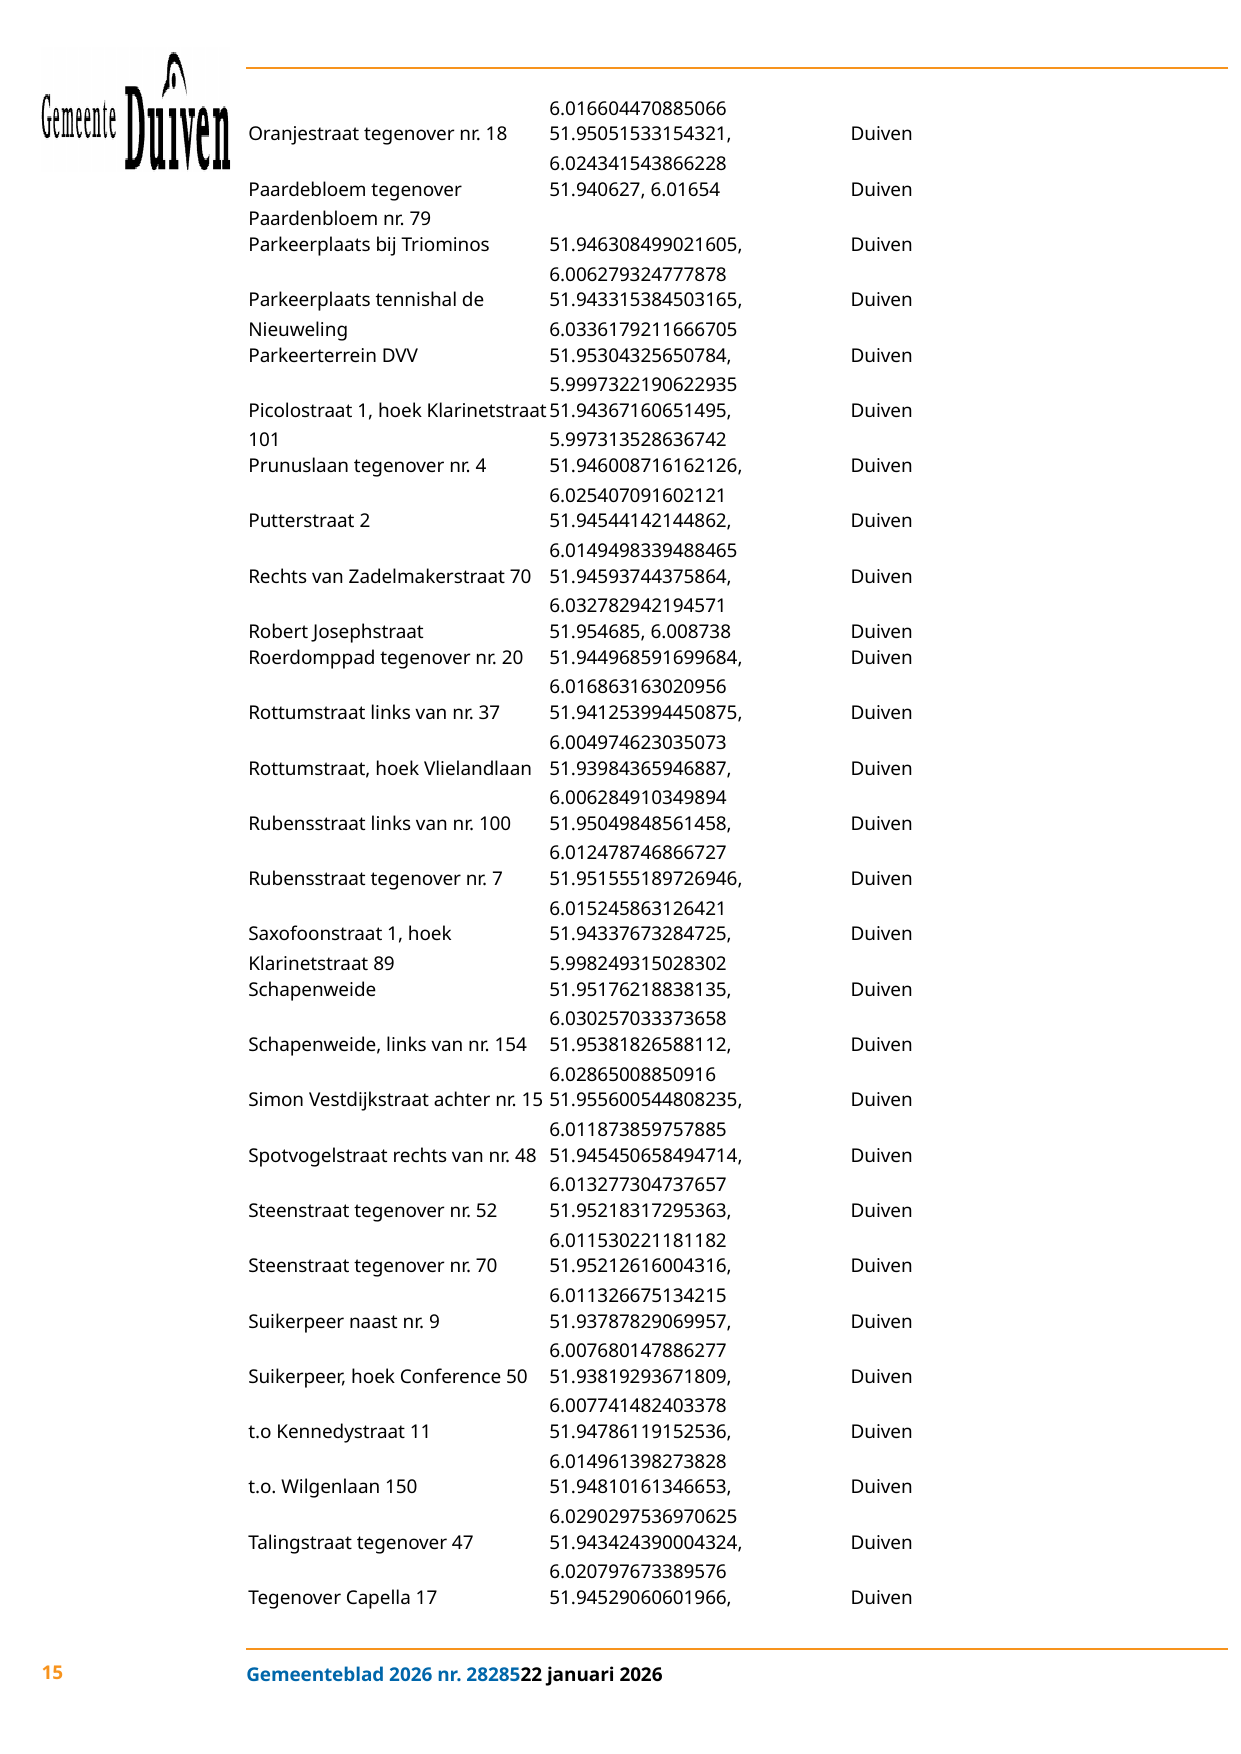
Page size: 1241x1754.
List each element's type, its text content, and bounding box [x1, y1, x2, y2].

table_cell Duiven [850, 453, 1152, 508]
table_cell Duiven [850, 1419, 1152, 1474]
table_cell 51.95212616004316, 6.011326675134215 [549, 1253, 850, 1308]
table_cell Parkeerplaats bij Triominos [248, 231, 549, 286]
table_cell Duiven [850, 1584, 1152, 1610]
table_cell Duiven [850, 1529, 1152, 1584]
table_cell 51.940627, 6.01654 [549, 176, 850, 231]
table_cell Parkeerplaats tennishal de Nieuweling [248, 286, 549, 342]
table_cell Putterstraat 2 [248, 508, 549, 563]
table_cell 51.94367160651495, 5.997313528636742 [549, 397, 850, 452]
table_cell Duiven [850, 342, 1152, 397]
table_cell Duiven [850, 644, 1152, 699]
table_cell 51.944968591699684, 6.016863163020956 [549, 644, 850, 699]
table_cell 51.95176218838135, 6.030257033373658 [549, 976, 850, 1031]
table_cell 51.955600544808235, 6.011873859757885 [549, 1087, 850, 1142]
table_cell [248, 95, 549, 121]
table_cell Saxofoonstraat 1, hoek Klarinetstraat 89 [248, 921, 549, 976]
table_cell Tegenover Capella 17 [248, 1584, 549, 1610]
picture [41, 47, 231, 172]
table_cell 51.95304325650784, 5.9997322190622935 [549, 342, 850, 397]
table_cell Prunuslaan tegenover nr. 4 [248, 453, 549, 508]
table_cell Duiven [850, 921, 1152, 976]
table_cell Rechts van Zadelmakerstraat 70 [248, 563, 549, 618]
table_cell 51.95381826588112, 6.02865008850916 [549, 1031, 850, 1087]
table_cell 51.95051533154321, 6.024341543866228 [549, 121, 850, 176]
table_cell Robert Josephstraat [248, 618, 549, 644]
table_cell Schapenweide [248, 976, 549, 1031]
table_cell 51.94544142144862, 6.0149498339488465 [549, 508, 850, 563]
table_cell Duiven [850, 1197, 1152, 1252]
table_cell Parkeerterrein DVV [248, 342, 549, 397]
table_cell Duiven [850, 563, 1152, 618]
table_cell t.o Kennedystraat 11 [248, 1419, 549, 1474]
table_cell Duiven [850, 699, 1152, 755]
table_cell 51.95049848561458, 6.012478746866727 [549, 810, 850, 865]
table_cell Rottumstraat, hoek Vlielandlaan [248, 755, 549, 810]
table_cell Rottumstraat links van nr. 37 [248, 699, 549, 755]
table_cell 51.946008716162126, 6.025407091602121 [549, 453, 850, 508]
table_cell Rubensstraat links van nr. 100 [248, 810, 549, 865]
table_cell 51.93787829069957, 6.007680147886277 [549, 1308, 850, 1363]
table_cell Duiven [850, 1031, 1152, 1087]
table_cell Oranjestraat tegenover nr. 18 [248, 121, 549, 176]
table_cell 51.93984365946887, 6.006284910349894 [549, 755, 850, 810]
table_cell Duiven [850, 1474, 1152, 1529]
table_cell Rubensstraat tegenover nr. 7 [248, 865, 549, 921]
table_cell Duiven [850, 1363, 1152, 1418]
table_cell 51.946308499021605, 6.006279324777878 [549, 231, 850, 286]
table_cell Duiven [850, 1308, 1152, 1363]
table_cell Duiven [850, 618, 1152, 644]
table_cell Duiven [850, 397, 1152, 452]
table_cell Picolostraat 1, hoek Klarinetstraat 101 [248, 397, 549, 452]
table_cell Duiven [850, 1253, 1152, 1308]
table_cell t.o. Wilgenlaan 150 [248, 1474, 549, 1529]
table_cell Duiven [850, 865, 1152, 921]
table_cell Schapenweide, links van nr. 154 [248, 1031, 549, 1087]
table_cell 51.945450658494714, 6.013277304737657 [549, 1142, 850, 1197]
table_cell 51.94810161346653, 6.0290297536970625 [549, 1474, 850, 1529]
table_cell Duiven [850, 231, 1152, 286]
table_cell Duiven [850, 176, 1152, 231]
table_cell 51.94593744375864, 6.032782942194571 [549, 563, 850, 618]
table_cell 51.94337673284725, 5.998249315028302 [549, 921, 850, 976]
table_cell 51.943315384503165, 6.0336179211666705 [549, 286, 850, 342]
table_cell Duiven [850, 508, 1152, 563]
table_cell Duiven [850, 755, 1152, 810]
table_cell 51.954685, 6.008738 [549, 618, 850, 644]
table_cell 51.943424390004324, 6.020797673389576 [549, 1529, 850, 1584]
table_cell 51.94529060601966, [549, 1584, 850, 1610]
table_cell Suikerpeer, hoek Conference 50 [248, 1363, 549, 1418]
table_cell 6.016604470885066 [549, 95, 850, 121]
table_cell Paardebloem tegenover Paardenbloem nr. 79 [248, 176, 549, 231]
table_cell Duiven [850, 810, 1152, 865]
table_cell 51.93819293671809, 6.007741482403378 [549, 1363, 850, 1418]
table_cell Spotvogelstraat rechts van nr. 48 [248, 1142, 549, 1197]
table_cell Duiven [850, 976, 1152, 1031]
table_cell [850, 95, 1152, 121]
table_cell Duiven [850, 1087, 1152, 1142]
table_cell Duiven [850, 121, 1152, 176]
table_cell 51.94786119152536, 6.014961398273828 [549, 1419, 850, 1474]
table_cell 51.941253994450875, 6.004974623035073 [549, 699, 850, 755]
table_cell Talingstraat tegenover 47 [248, 1529, 549, 1584]
table_cell Duiven [850, 286, 1152, 342]
table_cell 51.95218317295363, 6.011530221181182 [549, 1197, 850, 1252]
table_cell Simon Vestdijkstraat achter nr. 15 [248, 1087, 549, 1142]
table_cell 51.951555189726946, 6.015245863126421 [549, 865, 850, 921]
table_cell Duiven [850, 1142, 1152, 1197]
table_cell Suikerpeer naast nr. 9 [248, 1308, 549, 1363]
table_cell Steenstraat tegenover nr. 52 [248, 1197, 549, 1252]
table_cell Steenstraat tegenover nr. 70 [248, 1253, 549, 1308]
table_cell Roerdomppad tegenover nr. 20 [248, 644, 549, 699]
